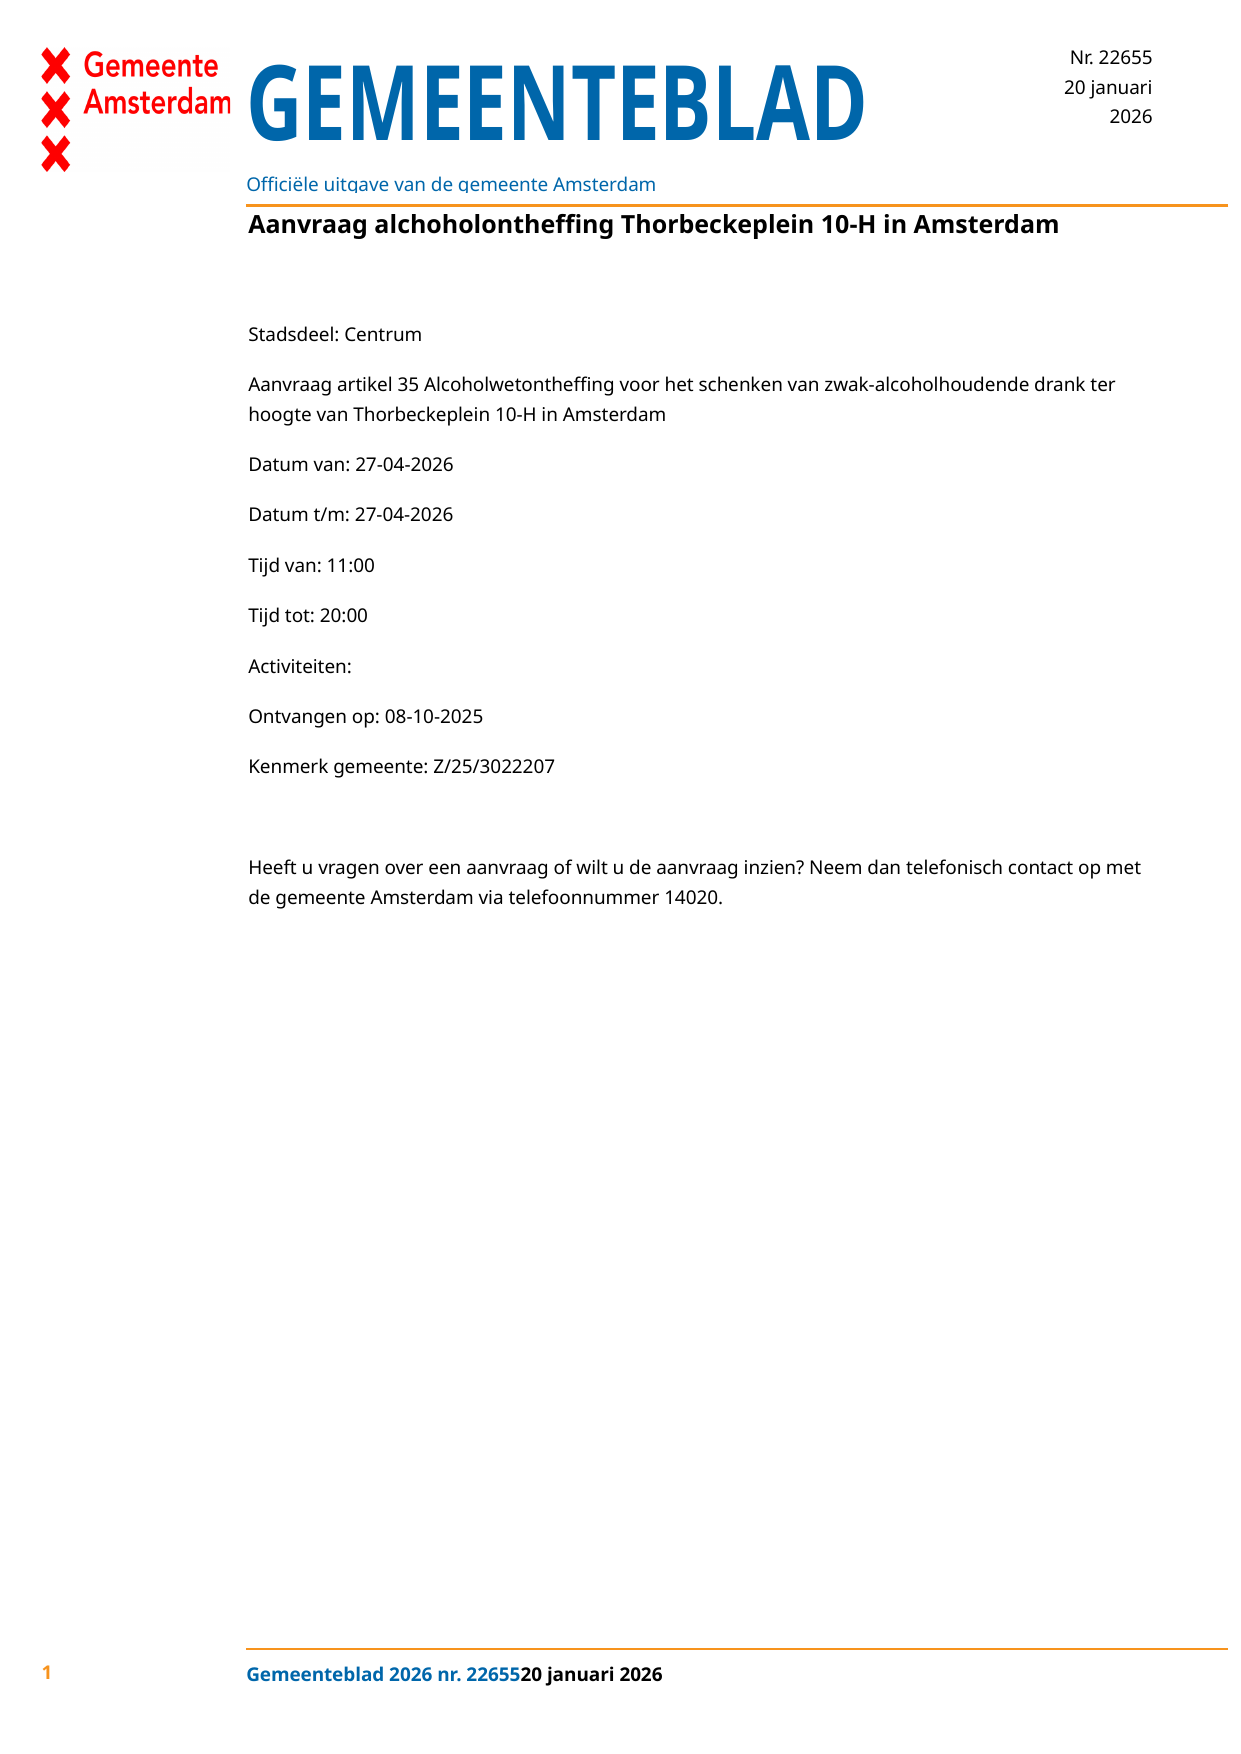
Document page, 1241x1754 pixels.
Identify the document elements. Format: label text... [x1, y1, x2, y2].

text Heeft u vragen over een aanvraag of wilt u de aanvraag inzien? Neem dan telefonisch contact op met de gemeente Amsterdam via telefoonnummer 14020. [248, 854, 1152, 910]
text Datum t/m: 27-04-2026 [248, 502, 1152, 527]
text Kenmerk gemeente: Z/25/3022207 [248, 754, 1152, 779]
text Aanvraag alchoholontheffing Thorbeckeplein 10-H in Amsterdam [248, 207, 1152, 241]
picture [41, 47, 231, 172]
text Datum van: 27-04-2026 [248, 451, 1152, 477]
text Stadsdeel: Centrum [248, 321, 1152, 346]
text Tijd van: 11:00 [248, 552, 1152, 578]
text Ontvangen op: 08-10-2025 [248, 703, 1152, 729]
text Aanvraag artikel 35 Alcoholwetontheffing voor het schenken van zwak-alcoholhoudende drank ter hoogte van Thorbeckeplein 10-H in Amsterdam [248, 371, 1152, 426]
text Activiteiten: [248, 653, 1152, 678]
text Tijd tot: 20:00 [248, 602, 1152, 628]
